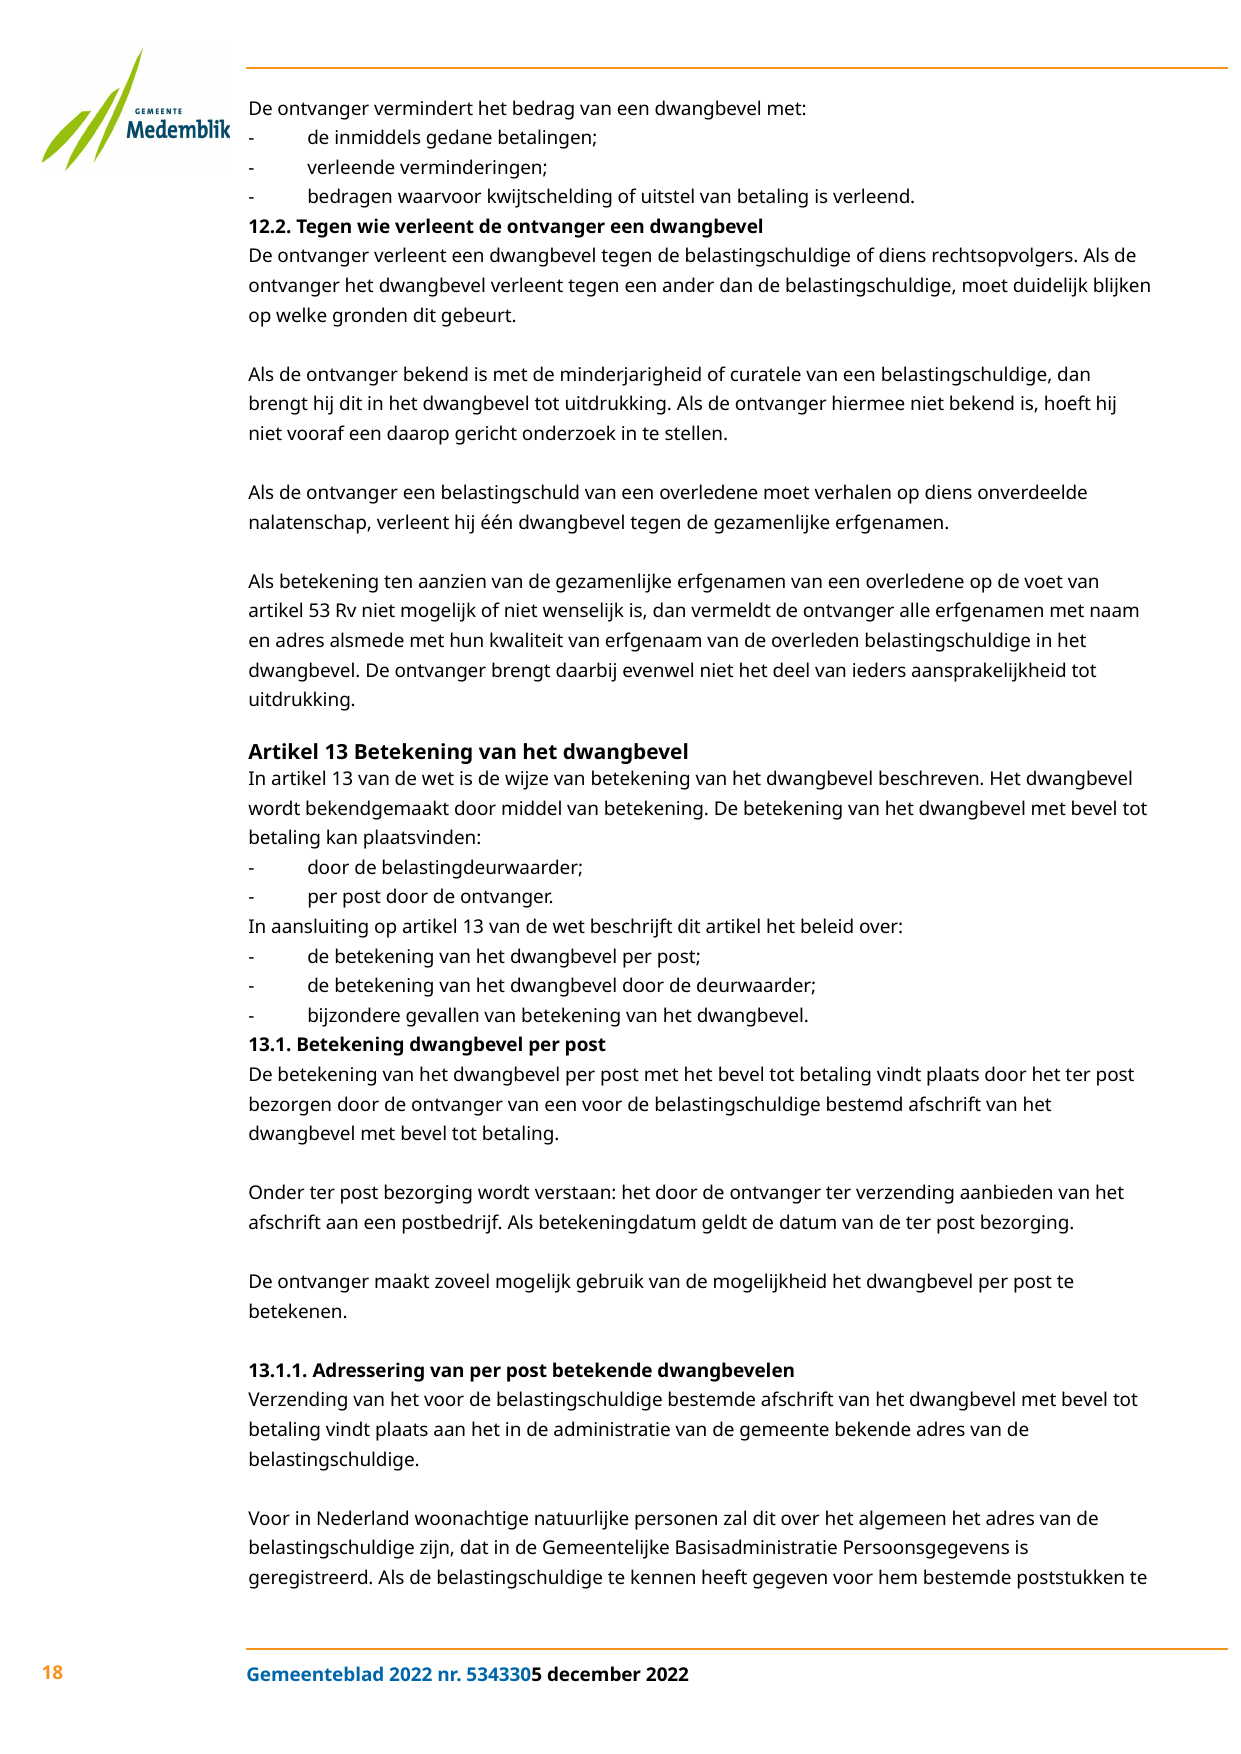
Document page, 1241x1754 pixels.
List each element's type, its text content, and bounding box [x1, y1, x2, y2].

list door de belastingdeurwaarder; [248, 854, 1152, 880]
text Verzending van het voor de belastingschuldige bestemde afschrift van het dwangbevel met bevel tot betaling vindt plaats aan het in de administratie van de gemeente bekende adres van de belastingschuldige. [248, 1387, 1152, 1471]
text Als de ontvanger bekend is met de minderjarigheid of curatele van een belastingschuldige, dan brengt hij dit in het dwangbevel tot uitdrukking. Als de ontvanger hiermee niet bekend is, hoeft hij niet vooraf een daarop gericht onderzoek in te stellen. [248, 361, 1152, 446]
list bedragen waarvoor kwijtschelding of uitstel van betaling is verleend. [248, 183, 1152, 209]
text In artikel 13 van de wet is de wijze van betekening van het dwangbevel beschreven. Het dwangbevel wordt bekendgemaakt door middel van betekening. De betekening van het dwangbevel met bevel tot betaling kan plaatsvinden: [248, 765, 1152, 850]
list de betekening van het dwangbevel door de deurwaarder; [248, 972, 1152, 998]
text In aansluiting op artikel 13 van de wet beschrijft dit artikel het beleid over: [248, 913, 1152, 939]
text Onder ter post bezorging wordt verstaan: het door de ontvanger ter verzending aanbieden van het afschrift aan een postbedrijf. Als betekeningdatum geldt de datum van de ter post bezorging. [248, 1179, 1152, 1235]
text Als de ontvanger een belastingschuld van een overledene moet verhalen op diens onverdeelde nalatenschap, verleent hij één dwangbevel tegen de gezamenlijke erfgenamen. [248, 479, 1152, 535]
text De ontvanger vermindert het bedrag van een dwangbevel met: [248, 95, 1152, 121]
text 13.1.1. Adressering van per post betekende dwangbevelen [248, 1357, 1152, 1383]
text Voor in Nederland woonachtige natuurlijke personen zal dit over het algemeen het adres van de belastingschuldige zijn, dat in de Gemeentelijke Basisadministratie Persoonsgegevens is geregistreerd. Als de belastingschuldige te kennen heeft gegeven voor hem bestemde poststukken te [248, 1505, 1152, 1590]
text 13.1. Betekening dwangbevel per post [248, 1032, 1152, 1057]
text De ontvanger maakt zoveel mogelijk gebruik van de mogelijkheid het dwangbevel per post te betekenen. [248, 1268, 1152, 1323]
text 12.2. Tegen wie verleent de ontvanger een dwangbevel [248, 213, 1152, 239]
list de betekening van het dwangbevel per post; [248, 943, 1152, 968]
text De ontvanger verleent een dwangbevel tegen de belastingschuldige of diens rechtsopvolgers. Als de ontvanger het dwangbevel verleent tegen een ander dan de belastingschuldige, moet duidelijk blijken op welke gronden dit gebeurt. [248, 243, 1152, 328]
list per post door de ontvanger. [248, 884, 1152, 909]
text Als betekening ten aanzien van de gezamenlijke erfgenamen van een overledene op de voet van artikel 53 Rv niet mogelijk of niet wenselijk is, dan vermeldt de ontvanger alle erfgenamen met naam en adres alsmede met hun kwaliteit van erfgenaam van de overleden belastingschuldige in het dwangbevel. De ontvanger brengt daarbij evenwel niet het deel van ieders aansprakelijkheid tot uitdrukking. [248, 568, 1152, 712]
text De betekening van het dwangbevel per post met het bevel tot betaling vindt plaats door het ter post bezorgen door de ontvanger van een voor de belastingschuldige bestemd afschrift van het dwangbevel met bevel tot betaling. [248, 1061, 1152, 1146]
list verleende verminderingen; [248, 154, 1152, 180]
picture [41, 47, 231, 172]
list bijzondere gevallen van betekening van het dwangbevel. [248, 1002, 1152, 1028]
list de inmiddels gedane betalingen; [248, 124, 1152, 150]
text Artikel 13 Betekening van het dwangbevel [248, 737, 1152, 765]
